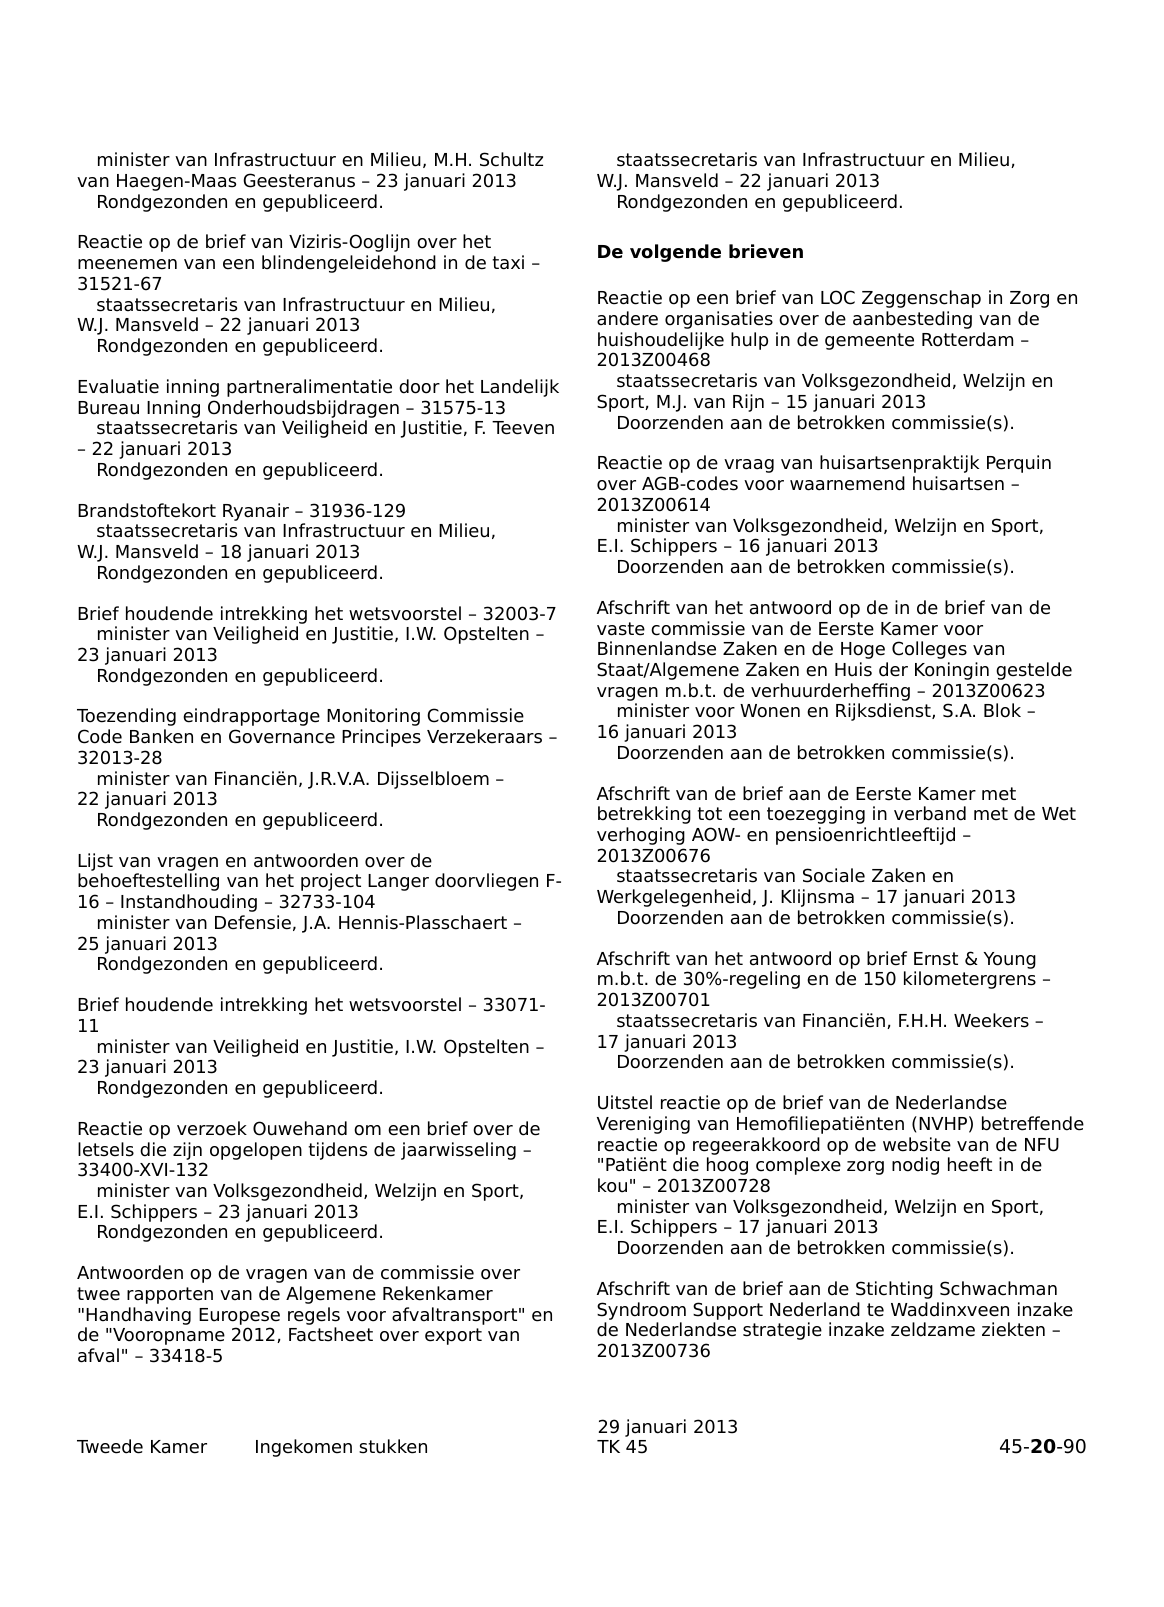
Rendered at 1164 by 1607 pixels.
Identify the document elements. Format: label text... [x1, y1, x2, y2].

text Rondgezonden en gepubliceerd. [596, 192, 1087, 212]
text minister van Veiligheid en Justitie, I.W. Opstelten – 23 januari 2013 [77, 624, 567, 666]
text minister van Veiligheid en Justitie, I.W. Opstelten – 23 januari 2013 [77, 1036, 567, 1078]
text Brandstoftekort Ryanair – 31936-129 [77, 500, 567, 521]
text Rondgezonden en gepubliceerd. [77, 460, 567, 480]
text minister van Volksgezondheid, Welzijn en Sport, E.I. Schippers – 17 januari 2013 [596, 1197, 1087, 1238]
text Rondgezonden en gepubliceerd. [77, 563, 567, 583]
text Rondgezonden en gepubliceerd. [77, 666, 567, 686]
text staatssecretaris van Infrastructuur en Milieu, W.J. Mansveld – 22 januari 2013 [77, 294, 567, 336]
text Afschrift van het antwoord op brief Ernst & Young m.b.t. de 30%-regeling en de 150 kilometergrens – 2013Z00701 [596, 948, 1087, 1011]
text Doorzenden aan de betrokken commissie(s). [596, 1238, 1087, 1259]
text Antwoorden op de vragen van de commissie over twee rapporten van de Algemene Rekenkamer "Handhaving Europese regels voor afvaltransport" en de "Vooropname 2012, Factsheet over export van afval" – 33418-5 [77, 1263, 567, 1367]
text Doorzenden aan de betrokken commissie(s). [596, 1052, 1087, 1073]
subtitle De volgende brieven [596, 242, 1087, 263]
text Rondgezonden en gepubliceerd. [77, 810, 567, 831]
text Brief houdende intrekking het wetsvoorstel – 33071-11 [77, 995, 567, 1036]
text staatssecretaris van Infrastructuur en Milieu, W.J. Mansveld – 22 januari 2013 [596, 150, 1087, 192]
text Rondgezonden en gepubliceerd. [77, 1078, 567, 1099]
text staatssecretaris van Volksgezondheid, Welzijn en Sport, M.J. van Rijn – 15 januari 2013 [596, 371, 1087, 412]
text Brief houdende intrekking het wetsvoorstel – 32003-7 [77, 603, 567, 624]
text staatssecretaris van Veiligheid en Justitie, F. Teeven – 22 januari 2013 [77, 418, 567, 460]
text Evaluatie inning partneralimentatie door het Landelijk Bureau Inning Onderhoudsbijdragen – 31575-13 [77, 377, 567, 418]
text Reactie op een brief van LOC Zeggenschap in Zorg en andere organisaties over de aanbesteding van de huishoudelijke hulp in de gemeente Rotterdam – 2013Z00468 [596, 288, 1087, 371]
text Rondgezonden en gepubliceerd. [77, 954, 567, 975]
text minister voor Wonen en Rijksdienst, S.A. Blok – 16 januari 2013 [596, 701, 1087, 743]
text Reactie op de vraag van huisartsenpraktijk Perquin over AGB-codes voor waarnemend huisartsen – 2013Z00614 [596, 453, 1087, 515]
text minister van Defensie, J.A. Hennis-Plasschaert – 25 januari 2013 [77, 913, 567, 954]
text Afschrift van de brief aan de Stichting Schwachman Syndroom Support Nederland te Waddinxveen inzake de Nederlandse strategie inzake zeldzame ziekten – 2013Z00736 [596, 1279, 1087, 1362]
text minister van Volksgezondheid, Welzijn en Sport, E.I. Schippers – 16 januari 2013 [596, 515, 1087, 557]
text Uitstel reactie op de brief van de Nederlandse Vereniging van Hemofiliepatiënten (NVHP) betreffende reactie op regeerakkoord op de website van de NFU "Patiënt die hoog complexe zorg nodig heeft in de kou" – 2013Z00728 [596, 1093, 1087, 1197]
text Toezending eindrapportage Monitoring Commissie Code Banken en Governance Principes Verzekeraars – 32013-28 [77, 706, 567, 768]
text Doorzenden aan de betrokken commissie(s). [596, 557, 1087, 578]
text minister van Infrastructuur en Milieu, M.H. Schultz van Haegen-Maas Geesteranus – 23 januari 2013 [77, 150, 567, 192]
text Doorzenden aan de betrokken commissie(s). [596, 743, 1087, 763]
text Rondgezonden en gepubliceerd. [77, 1222, 567, 1243]
text Doorzenden aan de betrokken commissie(s). [596, 908, 1087, 928]
text Afschrift van de brief aan de Eerste Kamer met betrekking tot een toezegging in verband met de Wet verhoging AOW- en pensioenrichtleeftijd – 2013Z00676 [596, 783, 1087, 866]
text Afschrift van het antwoord op de in de brief van de vaste commissie van de Eerste Kamer voor Binnenlandse Zaken en de Hoge Colleges van Staat/Algemene Zaken en Huis der Koningin gestelde vragen m.b.t. de verhuurderheffing – 2013Z00623 [596, 598, 1087, 701]
text Reactie op verzoek Ouwehand om een brief over de letsels die zijn opgelopen tijdens de jaarwisseling – 33400-XVI-132 [77, 1119, 567, 1181]
text minister van Volksgezondheid, Welzijn en Sport, E.I. Schippers – 23 januari 2013 [77, 1181, 567, 1222]
text Reactie op de brief van Viziris-Ooglijn over het meenemen van een blindengeleidehond in de taxi – 31521-67 [77, 232, 567, 294]
text Rondgezonden en gepubliceerd. [77, 192, 567, 212]
text Doorzenden aan de betrokken commissie(s). [596, 412, 1087, 433]
text staatssecretaris van Financiën, F.H.H. Weekers – 17 januari 2013 [596, 1011, 1087, 1052]
text staatssecretaris van Sociale Zaken en Werkgelegenheid, J. Klijnsma – 17 januari 2013 [596, 866, 1087, 908]
text Lijst van vragen en antwoorden over de behoeftestelling van het project Langer doorvliegen F-16 – Instandhouding – 32733-104 [77, 851, 567, 913]
text Rondgezonden en gepubliceerd. [77, 336, 567, 357]
text staatssecretaris van Infrastructuur en Milieu, W.J. Mansveld – 18 januari 2013 [77, 521, 567, 563]
text minister van Financiën, J.R.V.A. Dijsselbloem – 22 januari 2013 [77, 768, 567, 810]
